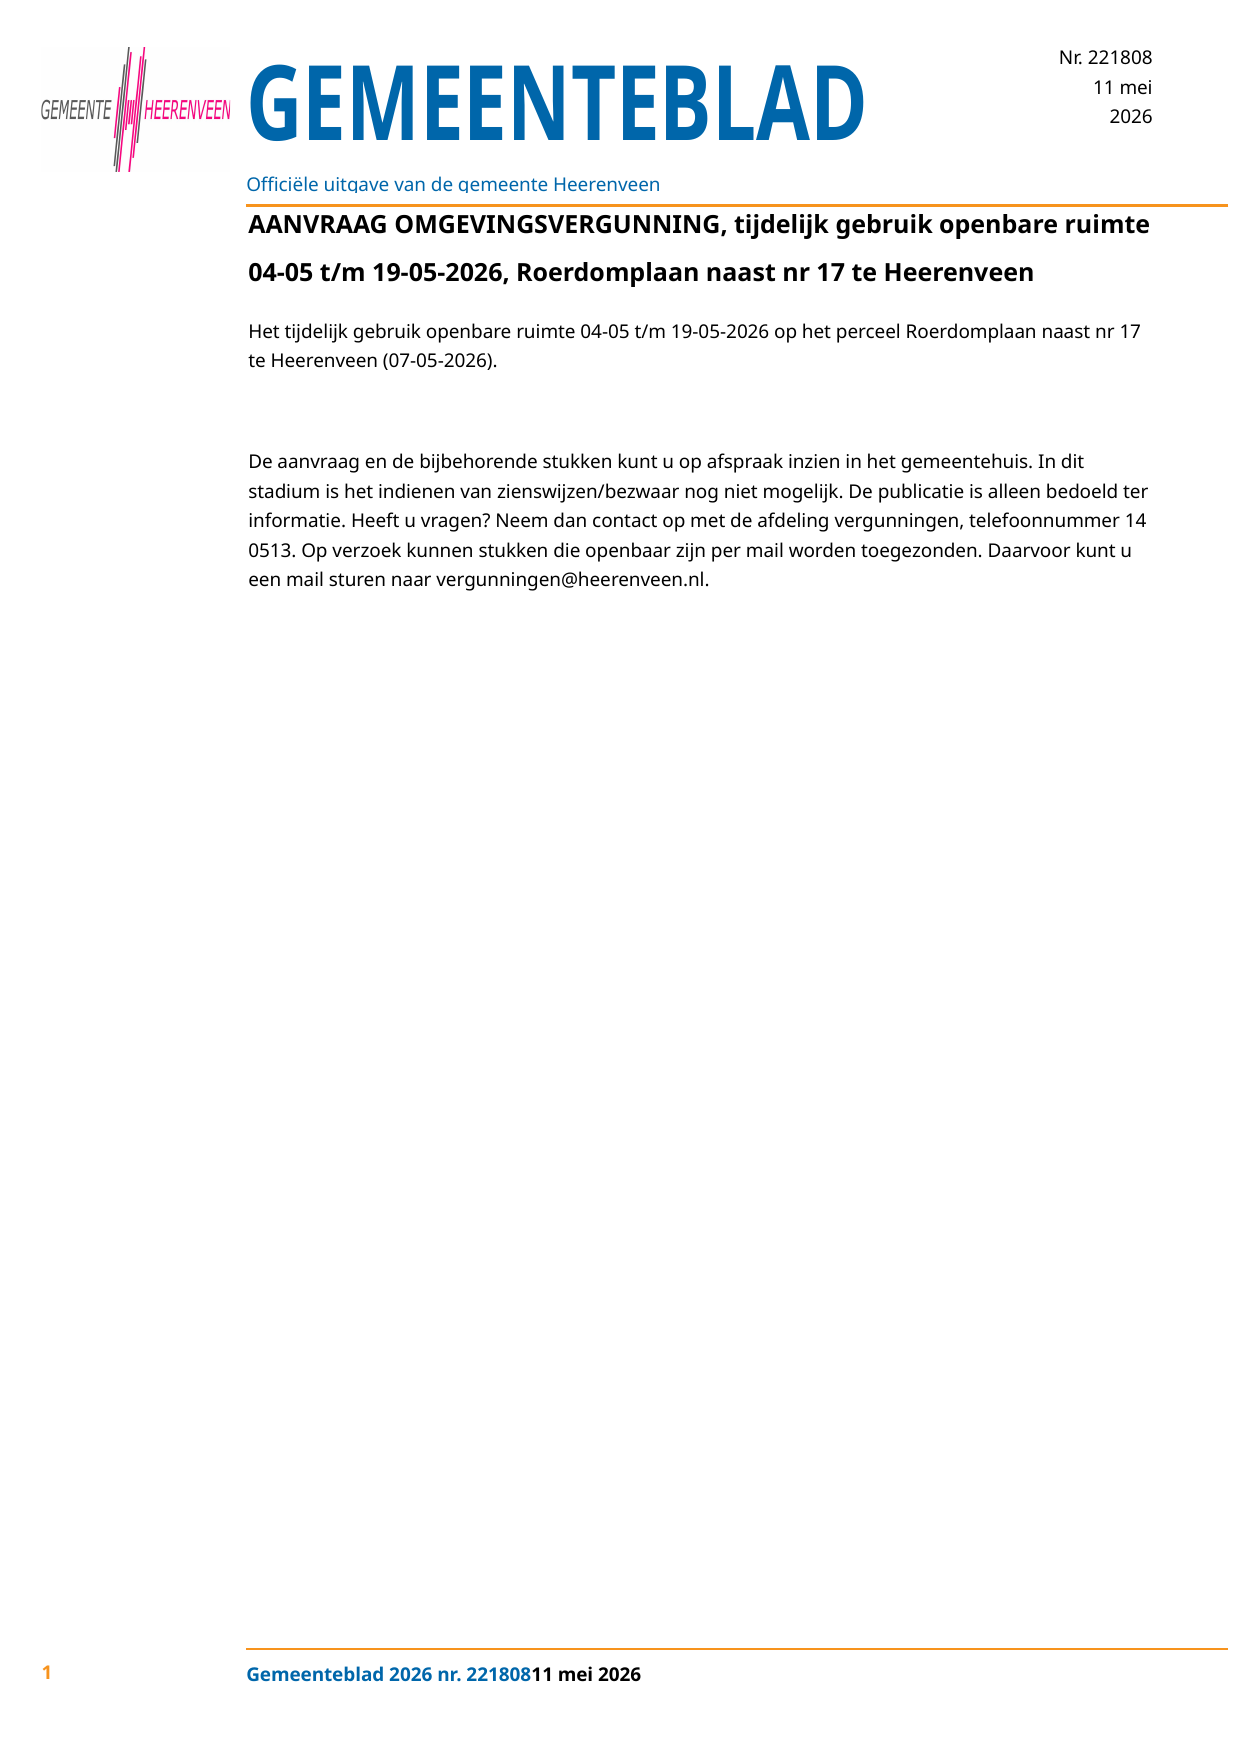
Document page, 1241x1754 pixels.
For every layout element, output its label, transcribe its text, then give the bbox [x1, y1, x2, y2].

text AANVRAAG OMGEVINGSVERGUNNING, tijdelijk gebruik openbare ruimte 04-05 t/m 19-05-2026, Roerdomplaan naast nr 17 te Heerenveen [248, 207, 1152, 288]
text De aanvraag en de bijbehorende stukken kunt u op afspraak inzien in het gemeentehuis. In dit stadium is het indienen van zienswijzen/bezwaar nog niet mogelijk. De publicatie is alleen bedoeld ter informatie. Heeft u vragen? Neem dan contact op met de afdeling vergunningen, telefoonnummer 14 0513. Op verzoek kunnen stukken die openbaar zijn per mail worden toegezonden. Daarvoor kunt u een mail sturen naar vergunningen@heerenveen.nl. [248, 448, 1152, 592]
picture [41, 47, 231, 172]
text Het tijdelijk gebruik openbare ruimte 04-05 t/m 19-05-2026 op het perceel Roerdomplaan naast nr 17 te Heerenveen (07-05-2026). [248, 318, 1152, 373]
